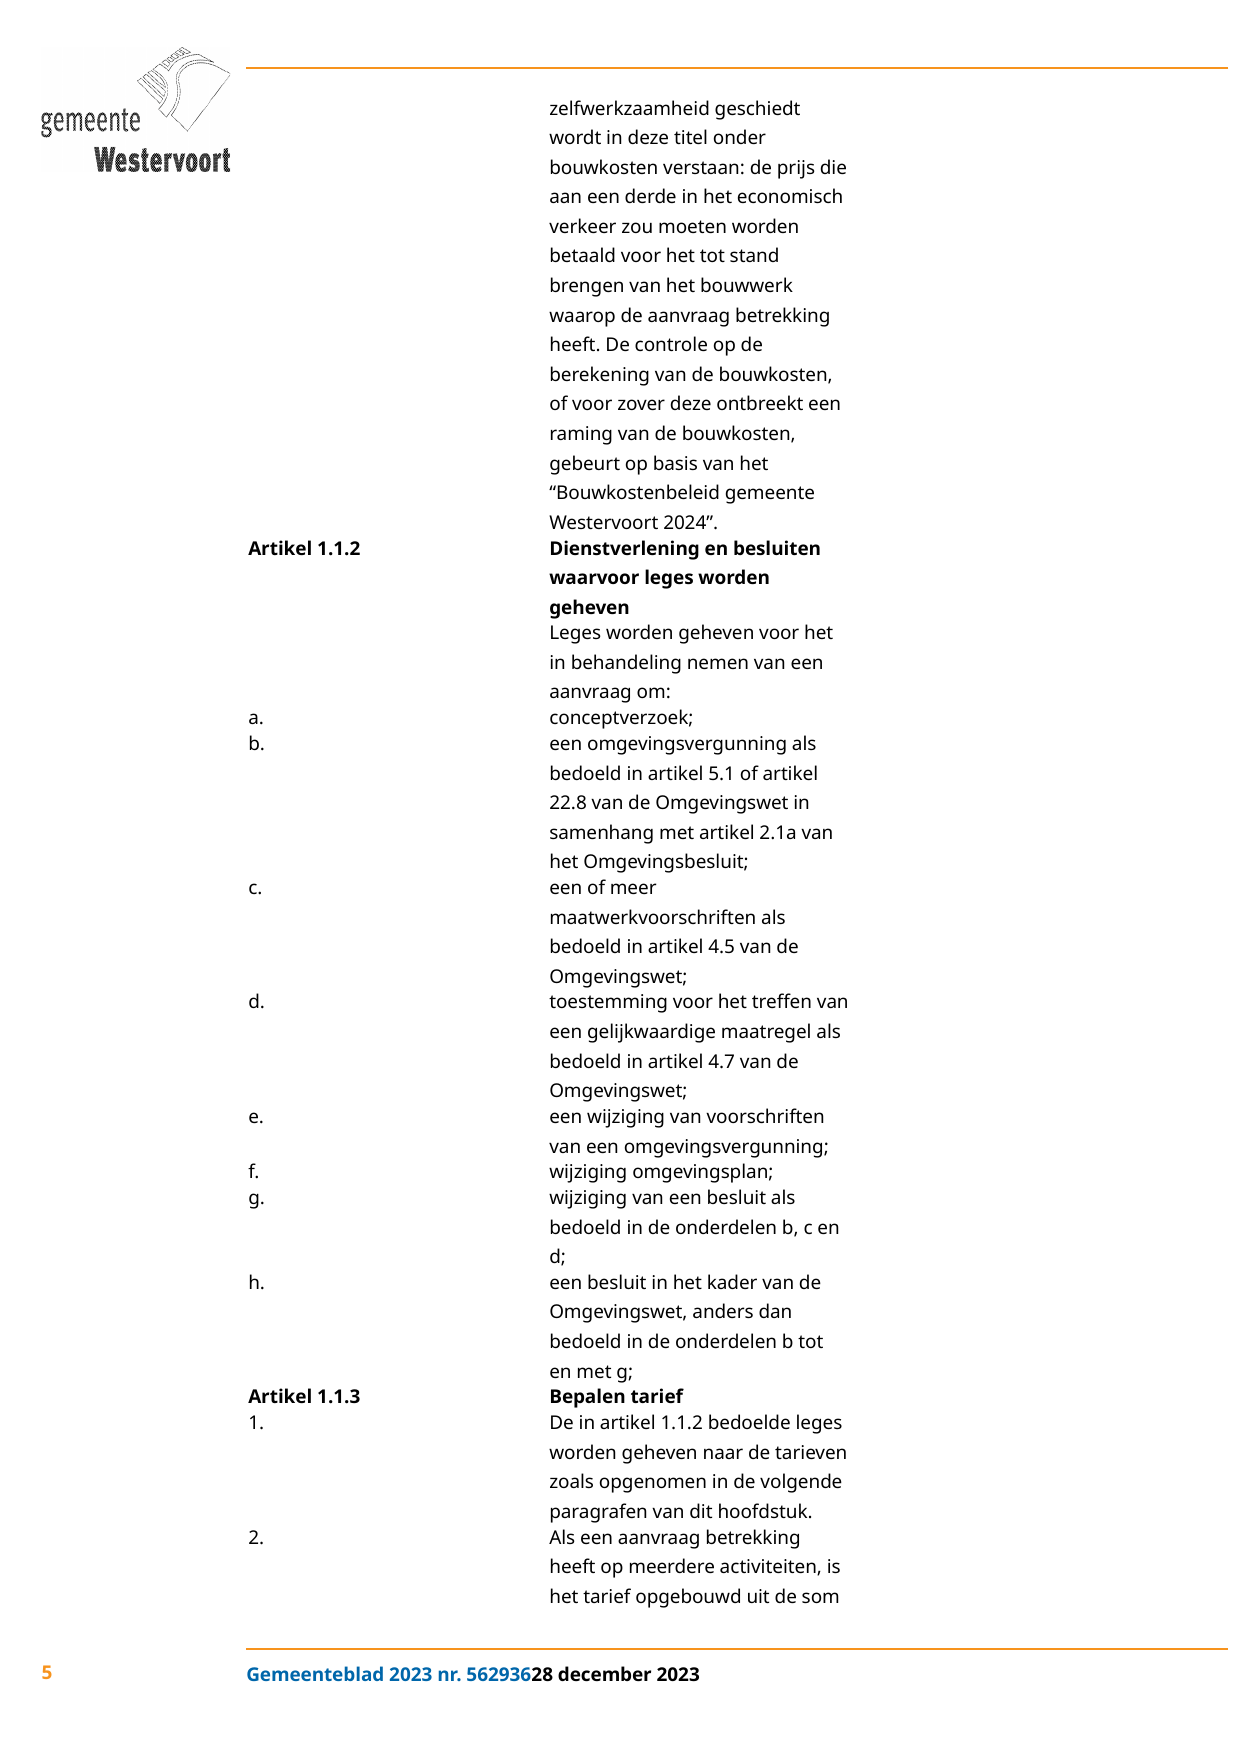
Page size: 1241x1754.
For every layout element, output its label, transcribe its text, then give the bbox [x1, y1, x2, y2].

table_cell f. [248, 1159, 549, 1184]
table_cell [850, 705, 1152, 730]
table_cell Artikel 1.1.2 [248, 535, 549, 619]
table_cell [850, 874, 1152, 989]
table_cell [850, 620, 1152, 704]
table_cell wijziging van een besluit als bedoeld in de onderdelen b, c en d; [549, 1184, 850, 1269]
table_cell wijziging omgevingsplan; [549, 1159, 850, 1184]
table_cell zelfwerkzaamheid geschiedt wordt in deze titel onder bouwkosten verstaan: de prijs die aan een derde in het economisch verkeer zou moeten worden betaald voor het tot stand brengen van het bouwwerk waarop de aanvraag betrekking heeft. De controle op de berekening van de bouwkosten, of voor zover deze ontbreekt een raming van de bouwkosten, gebeurt op basis van het “Bouwkostenbeleid gemeente Westervoort 2024”. [549, 95, 850, 535]
table_cell [850, 1159, 1152, 1184]
table_cell 2. [248, 1524, 549, 1609]
table_cell [850, 1409, 1152, 1524]
table_cell een of meer maatwerkvoorschriften als bedoeld in artikel 4.5 van de Omgevingswet; [549, 874, 850, 989]
table_cell [248, 620, 549, 704]
table_cell een besluit in het kader van de Omgevingswet, anders dan bedoeld in de onderdelen b tot en met g; [549, 1269, 850, 1384]
table_cell Bepalen tarief [549, 1384, 850, 1409]
table_cell [850, 535, 1152, 619]
table_cell [850, 1103, 1152, 1158]
table_cell e. [248, 1103, 549, 1158]
table_cell [850, 1184, 1152, 1269]
table_cell [850, 95, 1152, 535]
table_cell g. [248, 1184, 549, 1269]
table_cell c. [248, 874, 549, 989]
table_cell Dienstverlening en besluiten waarvoor leges worden geheven [549, 535, 850, 619]
table_cell [850, 730, 1152, 874]
table_cell Artikel 1.1.3 [248, 1384, 549, 1409]
table_cell een wijziging van voorschriften van een omgevingsvergunning; [549, 1103, 850, 1158]
table_cell 1. [248, 1409, 549, 1524]
table_cell [850, 1384, 1152, 1409]
table_cell h. [248, 1269, 549, 1384]
table_cell d. [248, 989, 549, 1103]
table_cell b. [248, 730, 549, 874]
table_cell a. [248, 705, 549, 730]
table_cell Als een aanvraag betrekking heeft op meerdere activiteiten, is het tarief opgebouwd uit de som [549, 1524, 850, 1609]
table_cell conceptverzoek; [549, 705, 850, 730]
table_cell [850, 1269, 1152, 1384]
table_cell een omgevingsvergunning als bedoeld in artikel 5.1 of artikel 22.8 van de Omgevingswet in samenhang met artikel 2.1a van het Omgevingsbesluit; [549, 730, 850, 874]
table_cell [248, 95, 549, 535]
table_cell De in artikel 1.1.2 bedoelde leges worden geheven naar de tarieven zoals opgenomen in de volgende paragrafen van dit hoofdstuk. [549, 1409, 850, 1524]
picture [41, 47, 231, 172]
table_cell Leges worden geheven voor het in behandeling nemen van een aanvraag om: [549, 620, 850, 704]
table_cell toestemming voor het treffen van een gelijkwaardige maatregel als bedoeld in artikel 4.7 van de Omgevingswet; [549, 989, 850, 1103]
table_cell [850, 989, 1152, 1103]
table_cell [850, 1524, 1152, 1609]
